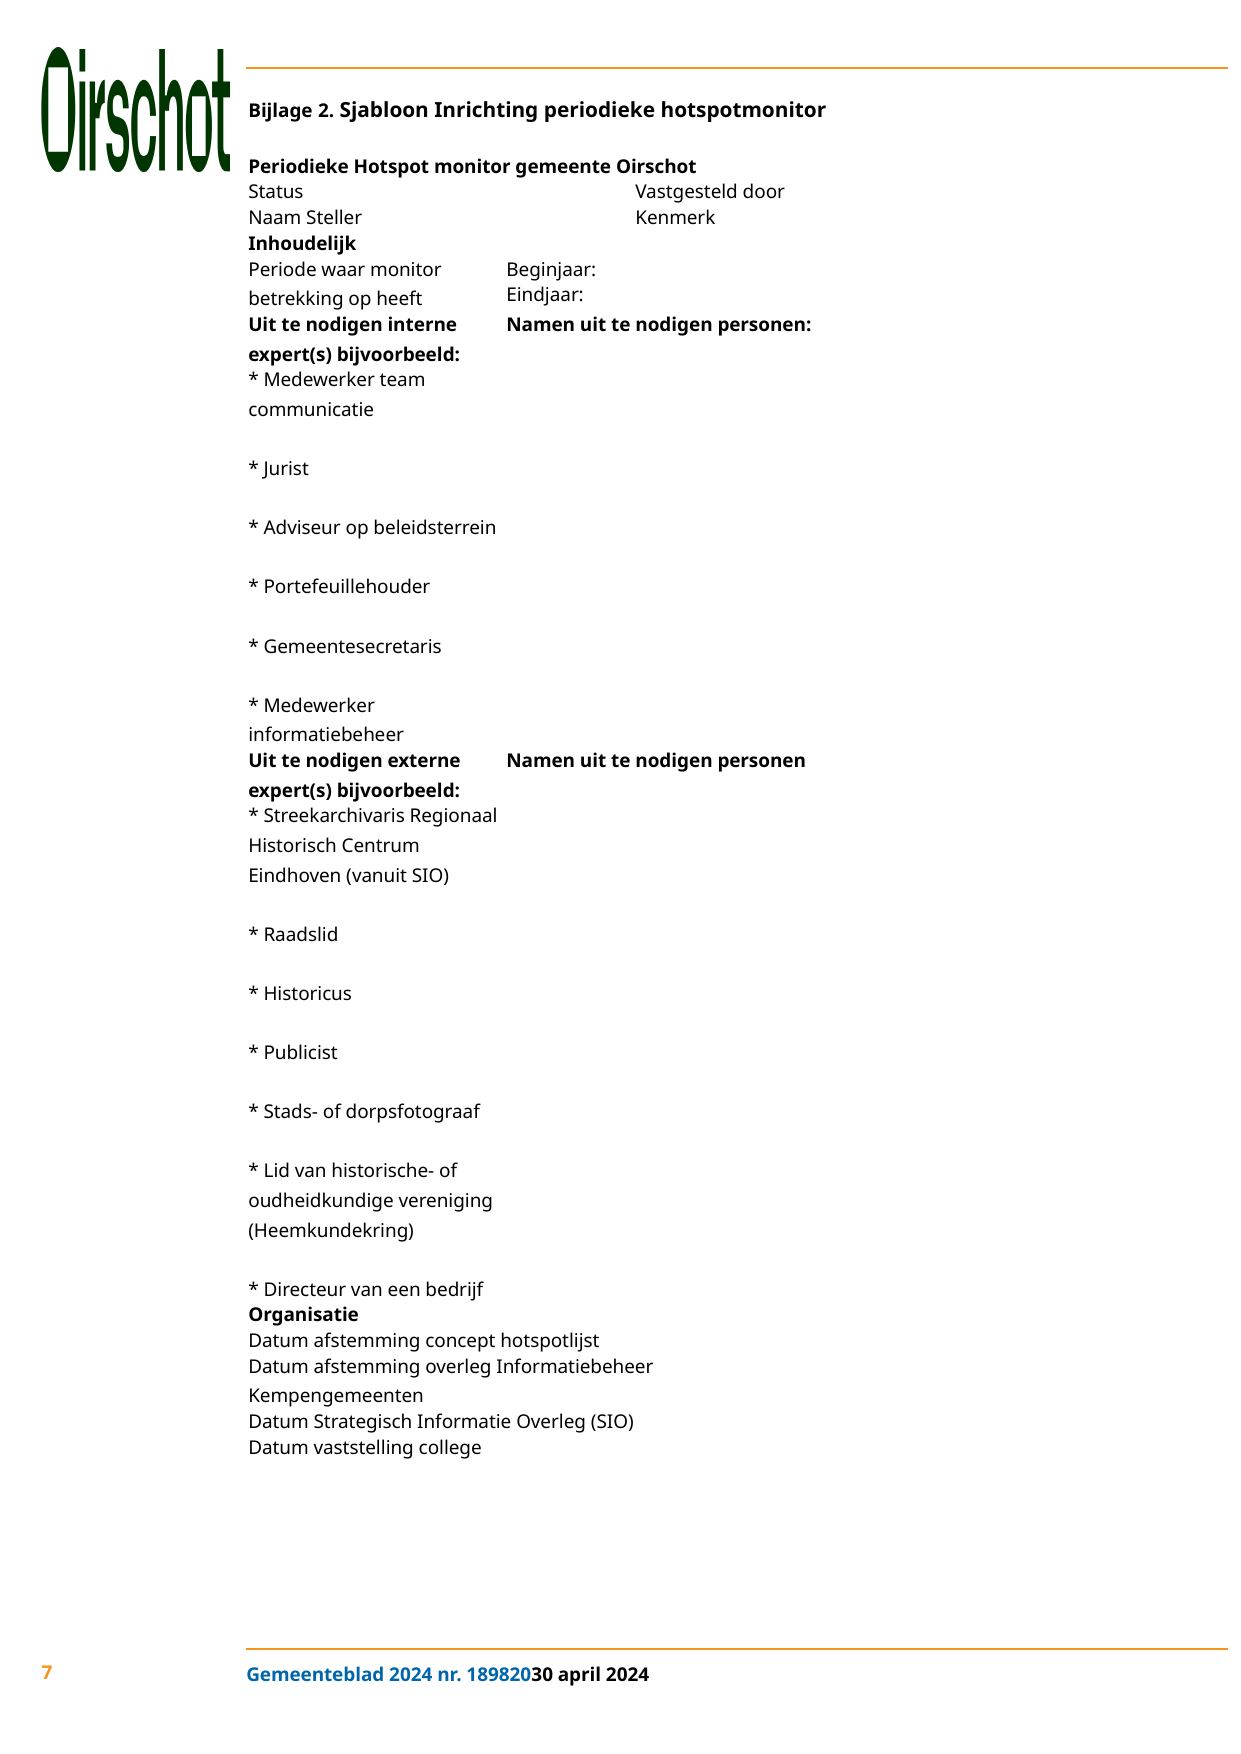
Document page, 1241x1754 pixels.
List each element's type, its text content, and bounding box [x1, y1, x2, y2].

table_cell [377, 205, 635, 230]
table_cell * Streekarchivaris Regionaal Historisch Centrum Eindhoven (vanuit SIO) * Raadslid * Historicus * Publicist * Stads- of dorpsfotograaf * Lid van historische- of oudheidkundige vereniging (Heemkundekring) * Directeur van een bedrijf [248, 803, 506, 1302]
table_cell Datum afstemming concept hotspotlijst [248, 1328, 764, 1353]
table_cell [764, 1434, 1152, 1460]
table_cell Naam Steller [248, 205, 377, 230]
text Bijlage 2. Sjabloon Inrichting periodieke hotspotmonitor [248, 95, 1152, 123]
table_cell [506, 367, 1022, 747]
table_cell Datum Strategisch Informatie Overleg (SIO) [248, 1409, 764, 1434]
picture [41, 47, 231, 172]
table_cell [764, 1409, 1152, 1434]
table_cell Vastgesteld door [635, 179, 893, 204]
table_cell Namen uit te nodigen personen [506, 747, 1022, 803]
table_cell [764, 1353, 1152, 1408]
table_cell Periode waar monitor betrekking op heeft [248, 256, 506, 311]
table_cell [894, 205, 1152, 230]
table_cell Namen uit te nodigen personen: [506, 311, 1022, 367]
table_cell Datum vaststelling college [248, 1434, 764, 1460]
table_cell [506, 803, 1022, 1302]
table_cell [1023, 230, 1152, 256]
table_cell * Medewerker team communicatie * Jurist * Adviseur op beleidsterrein * Portefeuillehouder * Gemeentesecretaris * Medewerker informatiebeheer [248, 367, 506, 747]
table_cell Organisatie [248, 1302, 1152, 1327]
table_cell [1023, 256, 1152, 282]
table_header Periodieke Hotspot monitor gemeente Oirschot [248, 153, 1152, 179]
table_cell [1023, 282, 1152, 311]
table_cell [1023, 367, 1152, 747]
table_cell [1023, 803, 1152, 1302]
table_cell Uit te nodigen interne expert(s) bijvoorbeeld: [248, 311, 506, 367]
table_cell Eindjaar: [506, 282, 1022, 311]
table_cell Uit te nodigen externe expert(s) bijvoorbeeld: [248, 747, 506, 803]
table_cell Status [248, 179, 377, 204]
table_cell Kenmerk [635, 205, 893, 230]
table_cell [1023, 747, 1152, 803]
table_cell Inhoudelijk [248, 230, 1022, 256]
table_cell [894, 179, 1152, 204]
table_cell [377, 179, 635, 204]
table_cell [764, 1328, 1152, 1353]
table_cell Datum afstemming overleg Informatiebeheer Kempengemeenten [248, 1353, 764, 1408]
table_cell Beginjaar: [506, 256, 1022, 282]
table_cell [1023, 311, 1152, 367]
